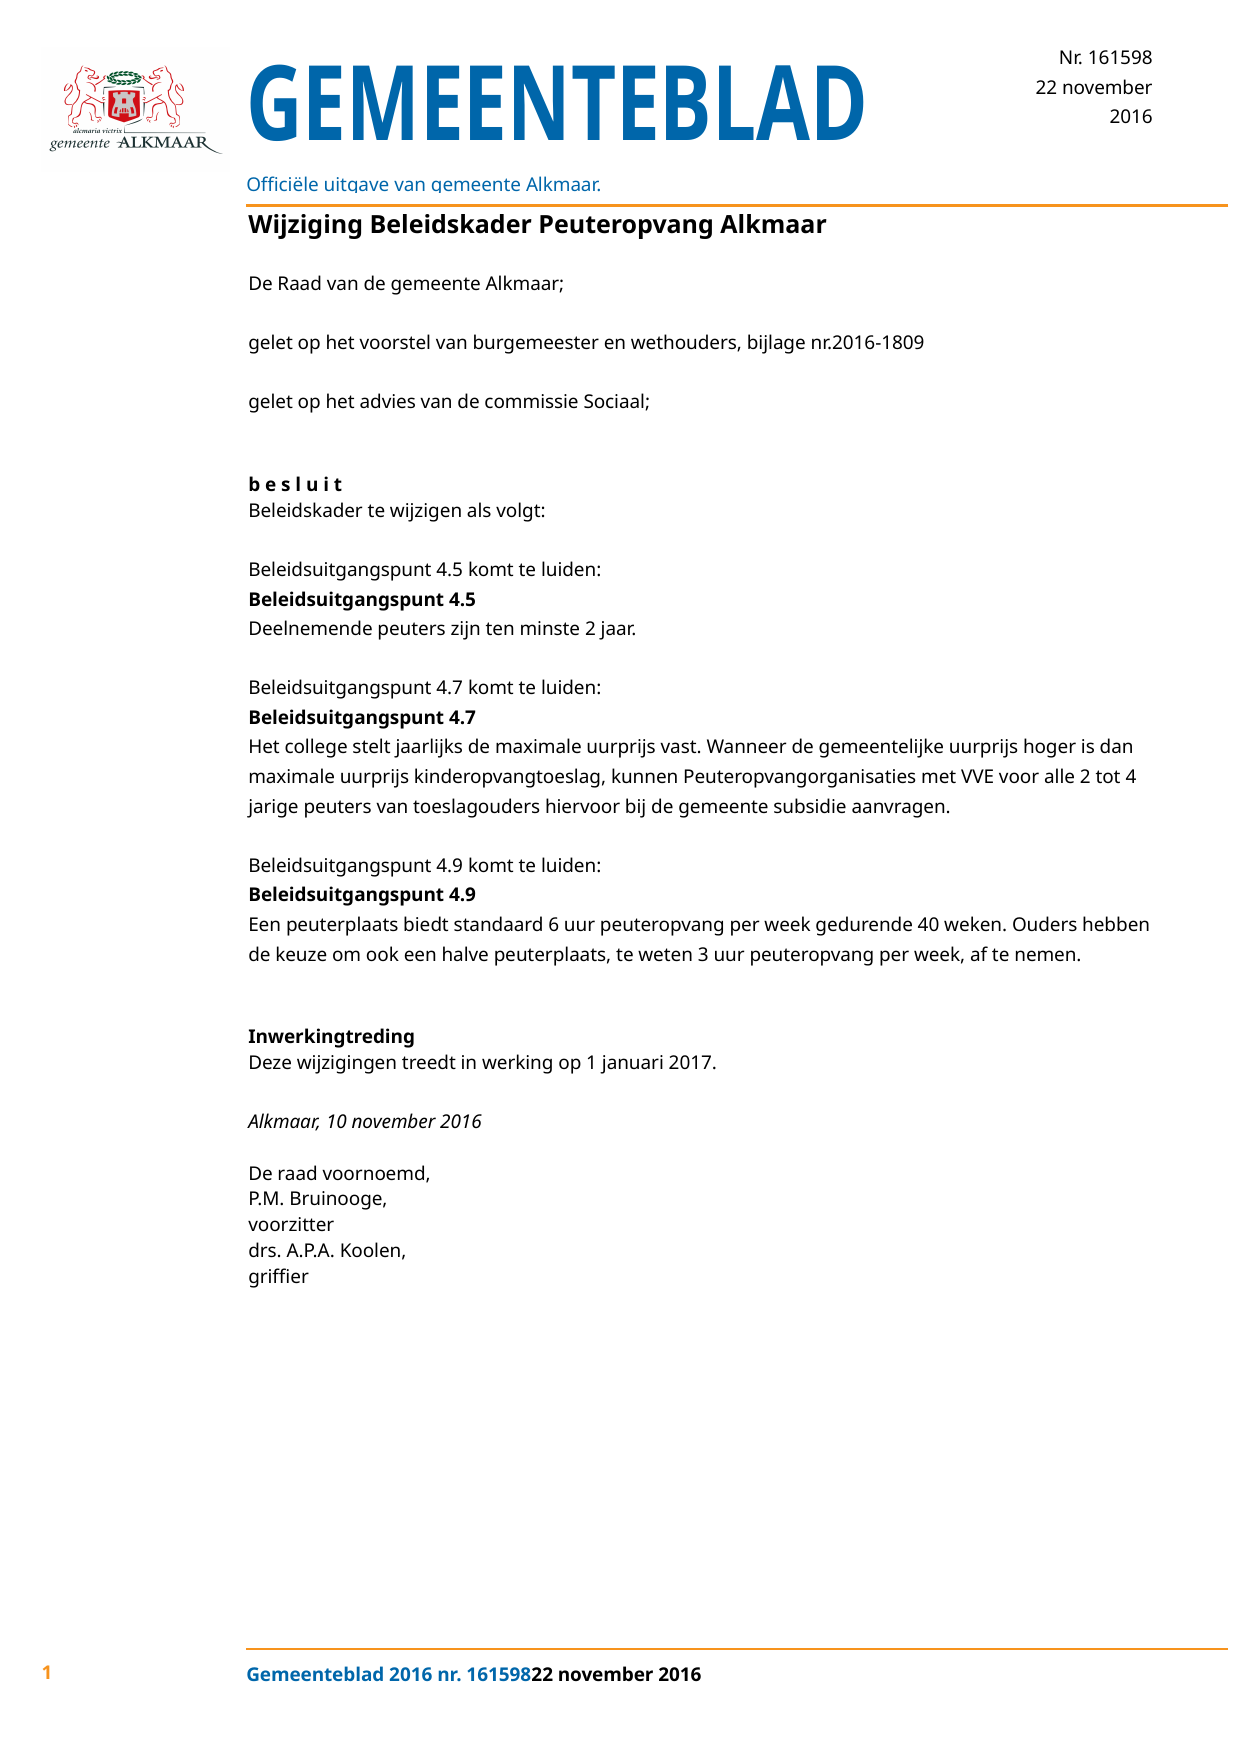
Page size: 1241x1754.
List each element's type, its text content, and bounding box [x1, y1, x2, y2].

text P.M. Bruinooge, [248, 1186, 1152, 1211]
text Beleidsuitgangspunt 4.7 [248, 704, 1152, 730]
text De raad voornoemd, [248, 1160, 1152, 1186]
text Inwerkingtreding [248, 1021, 1152, 1049]
text Beleidskader te wijzigen als volgt: [248, 497, 1152, 523]
picture [41, 47, 231, 172]
text gelet op het voorstel van burgemeester en wethouders, bijlage nr.2016-1809 [248, 329, 1152, 355]
text gelet op het advies van de commissie Sociaal; [248, 389, 1152, 414]
text Beleidsuitgangspunt 4.9 [248, 882, 1152, 907]
text Een peuterplaats biedt standaard 6 uur peuteropvang per week gedurende 40 weken. Ouders hebben de keuze om ook een halve peuterplaats, te weten 3 uur peuteropvang per week, af te nemen. [248, 911, 1152, 967]
text Beleidsuitgangspunt 4.9 komt te luiden: [248, 852, 1152, 878]
text drs. A.P.A. Koolen, [248, 1237, 1152, 1263]
text Wijziging Beleidskader Peuteropvang Alkmaar [248, 207, 1152, 241]
text b e s l u i t [248, 469, 1152, 497]
text voorzitter [248, 1211, 1152, 1237]
text Deelnemende peuters zijn ten minste 2 jaar. [248, 615, 1152, 641]
text Deze wijzigingen treedt in werking op 1 januari 2017. [248, 1049, 1152, 1075]
text griffier [248, 1263, 1152, 1288]
text Beleidsuitgangspunt 4.5 komt te luiden: [248, 556, 1152, 582]
text Beleidsuitgangspunt 4.7 komt te luiden: [248, 674, 1152, 700]
text Het college stelt jaarlijks de maximale uurprijs vast. Wanneer de gemeentelijke uurprijs hoger is dan maximale uurprijs kinderopvangtoeslag, kunnen Peuteropvangorganisaties met VVE voor alle 2 tot 4 jarige peuters van toeslagouders hiervoor bij de gemeente subsidie aanvragen. [248, 734, 1152, 819]
text De Raad van de gemeente Alkmaar; [248, 270, 1152, 296]
text Beleidsuitgangspunt 4.5 [248, 586, 1152, 612]
text Alkmaar, 10 november 2016 [248, 1108, 1152, 1134]
